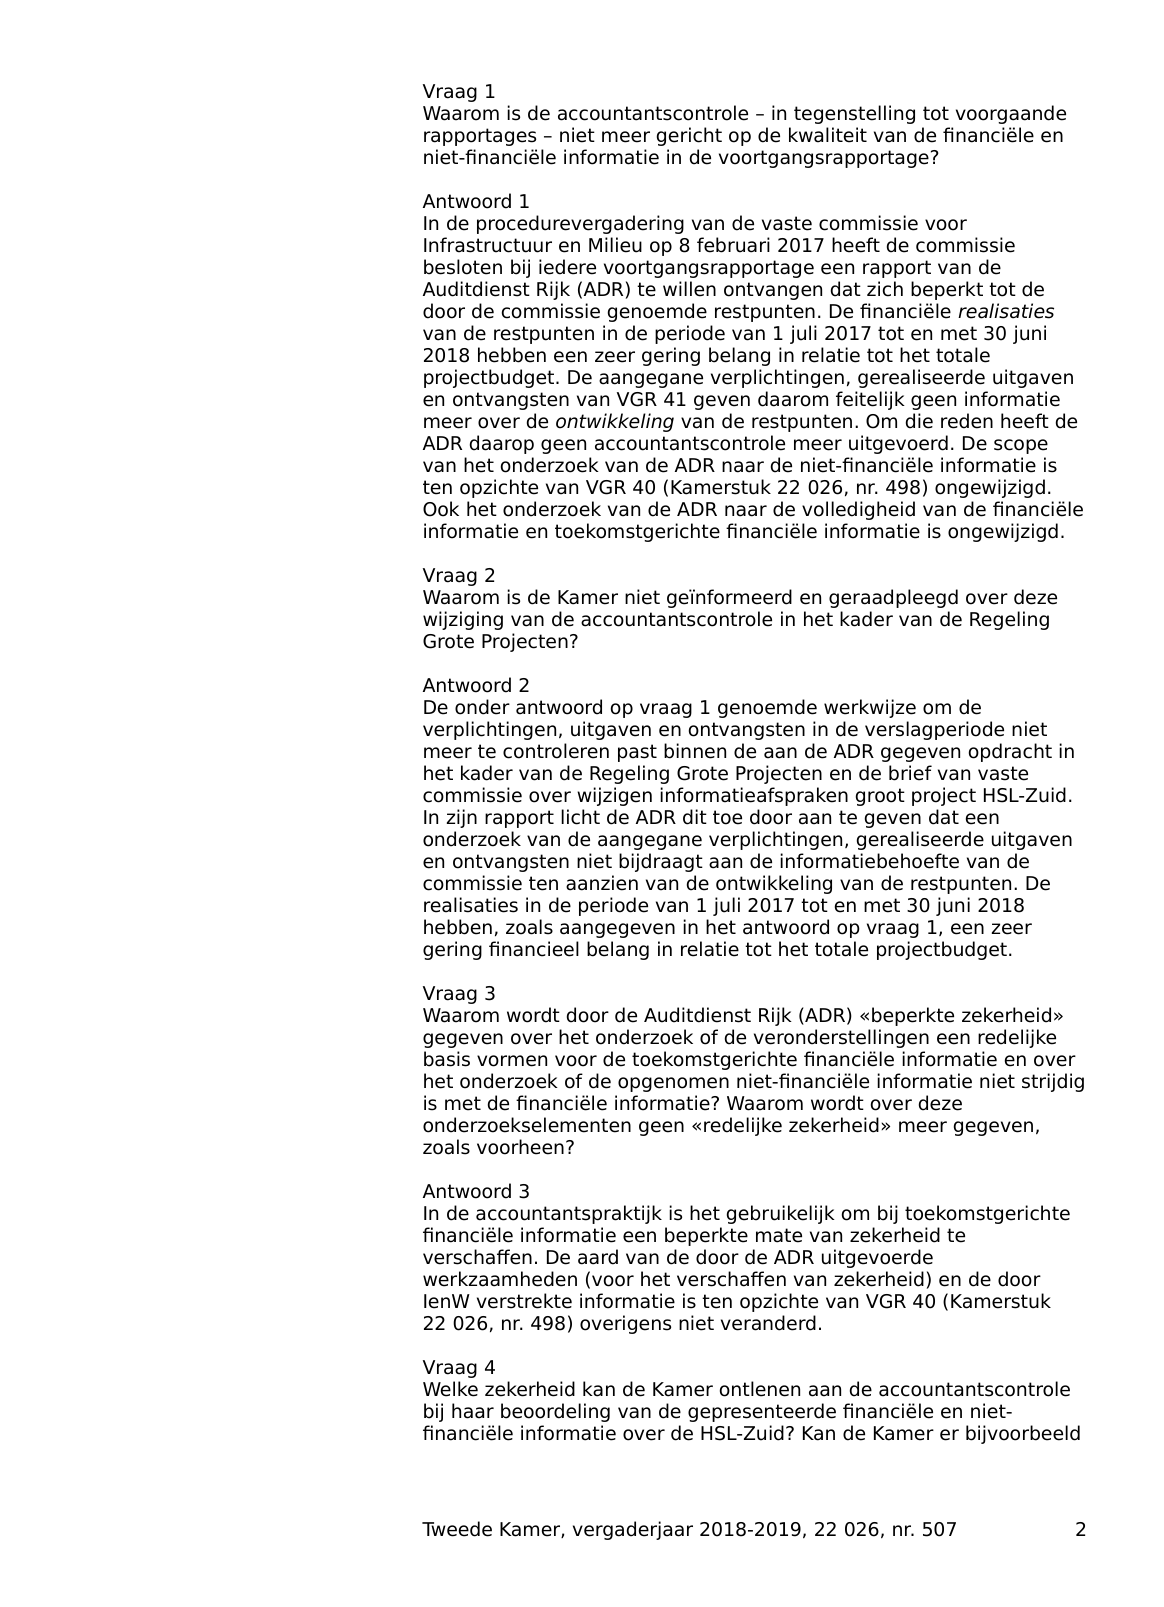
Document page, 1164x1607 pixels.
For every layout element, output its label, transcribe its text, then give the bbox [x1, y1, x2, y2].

text De onder antwoord op vraag 1 genoemde werkwijze om de verplichtingen, uitgaven en ontvangsten in de verslagperiode niet meer te controleren past binnen de aan de ADR gegeven opdracht in het kader van de Regeling Grote Projecten en de brief van vaste commissie over wijzigen informatieafspraken groot project HSL-Zuid. In zijn rapport licht de ADR dit toe door aan te geven dat een onderzoek van de aangegane verplichtingen, gerealiseerde uitgaven en ontvangsten niet bijdraagt aan de informatiebehoefte van de commissie ten aanzien van de ontwikkeling van de restpunten. De realisaties in de periode van 1 juli 2017 tot en met 30 juni 2018 hebben, zoals aangegeven in het antwoord op vraag 1, een zeer gering financieel belang in relatie tot het totale projectbudget. [422, 697, 1087, 961]
text Waarom is de accountantscontrole – in tegenstelling tot voorgaande rapportages – niet meer gericht op de kwaliteit van de financiële en niet-financiële informatie in de voortgangsrapportage? [422, 103, 1087, 169]
text Waarom is de Kamer niet geïnformeerd en geraadpleegd over deze wijziging van de accountantscontrole in het kader van de Regeling Grote Projecten? [422, 587, 1087, 653]
text Antwoord 3 [422, 1181, 1087, 1203]
text Antwoord 1 [422, 191, 1087, 213]
text In de procedurevergadering van de vaste commissie voor Infrastructuur en Milieu op 8 februari 2017 heeft de commissie besloten bij iedere voortgangsrapportage een rapport van de Auditdienst Rijk (ADR) te willen ontvangen dat zich beperkt tot de door de commissie genoemde restpunten. De financiële realisaties van de restpunten in de periode van 1 juli 2017 tot en met 30 juni 2018 hebben een zeer gering belang in relatie tot het totale projectbudget. De aangegane verplichtingen, gerealiseerde uitgaven en ontvangsten van VGR 41 geven daarom feitelijk geen informatie meer over de ontwikkeling van de restpunten. Om die reden heeft de ADR daarop geen accountantscontrole meer uitgevoerd. De scope van het onderzoek van de ADR naar de niet-financiële informatie is ten opzichte van VGR 40 (Kamerstuk 22 026, nr. 498) ongewijzigd. Ook het onderzoek van de ADR naar de volledigheid van de financiële informatie en toekomstgerichte financiële informatie is ongewijzigd. [422, 213, 1087, 543]
text Welke zekerheid kan de Kamer ontlenen aan de accountantscontrole bij haar beoordeling van de gepresenteerde financiële en niet-financiële informatie over de HSL-Zuid? Kan de Kamer er bijvoorbeeld [422, 1379, 1087, 1445]
text Vraag 1 [422, 81, 1087, 103]
text Vraag 4 [422, 1357, 1087, 1379]
text Vraag 3 [422, 983, 1087, 1005]
text In de accountantspraktijk is het gebruikelijk om bij toekomstgerichte financiële informatie een beperkte mate van zekerheid te verschaffen. De aard van de door de ADR uitgevoerde werkzaamheden (voor het verschaffen van zekerheid) en de door IenW verstrekte informatie is ten opzichte van VGR 40 (Kamerstuk 22 026, nr. 498) overigens niet veranderd. [422, 1203, 1087, 1335]
text Antwoord 2 [422, 675, 1087, 697]
text Vraag 2 [422, 565, 1087, 587]
text Waarom wordt door de Auditdienst Rijk (ADR) «beperkte zekerheid» gegeven over het onderzoek of de veronderstellingen een redelijke basis vormen voor de toekomstgerichte financiële informatie en over het onderzoek of de opgenomen niet-financiële informatie niet strijdig is met de financiële informatie? Waarom wordt over deze onderzoekselementen geen «redelijke zekerheid» meer gegeven, zoals voorheen? [422, 1005, 1087, 1159]
